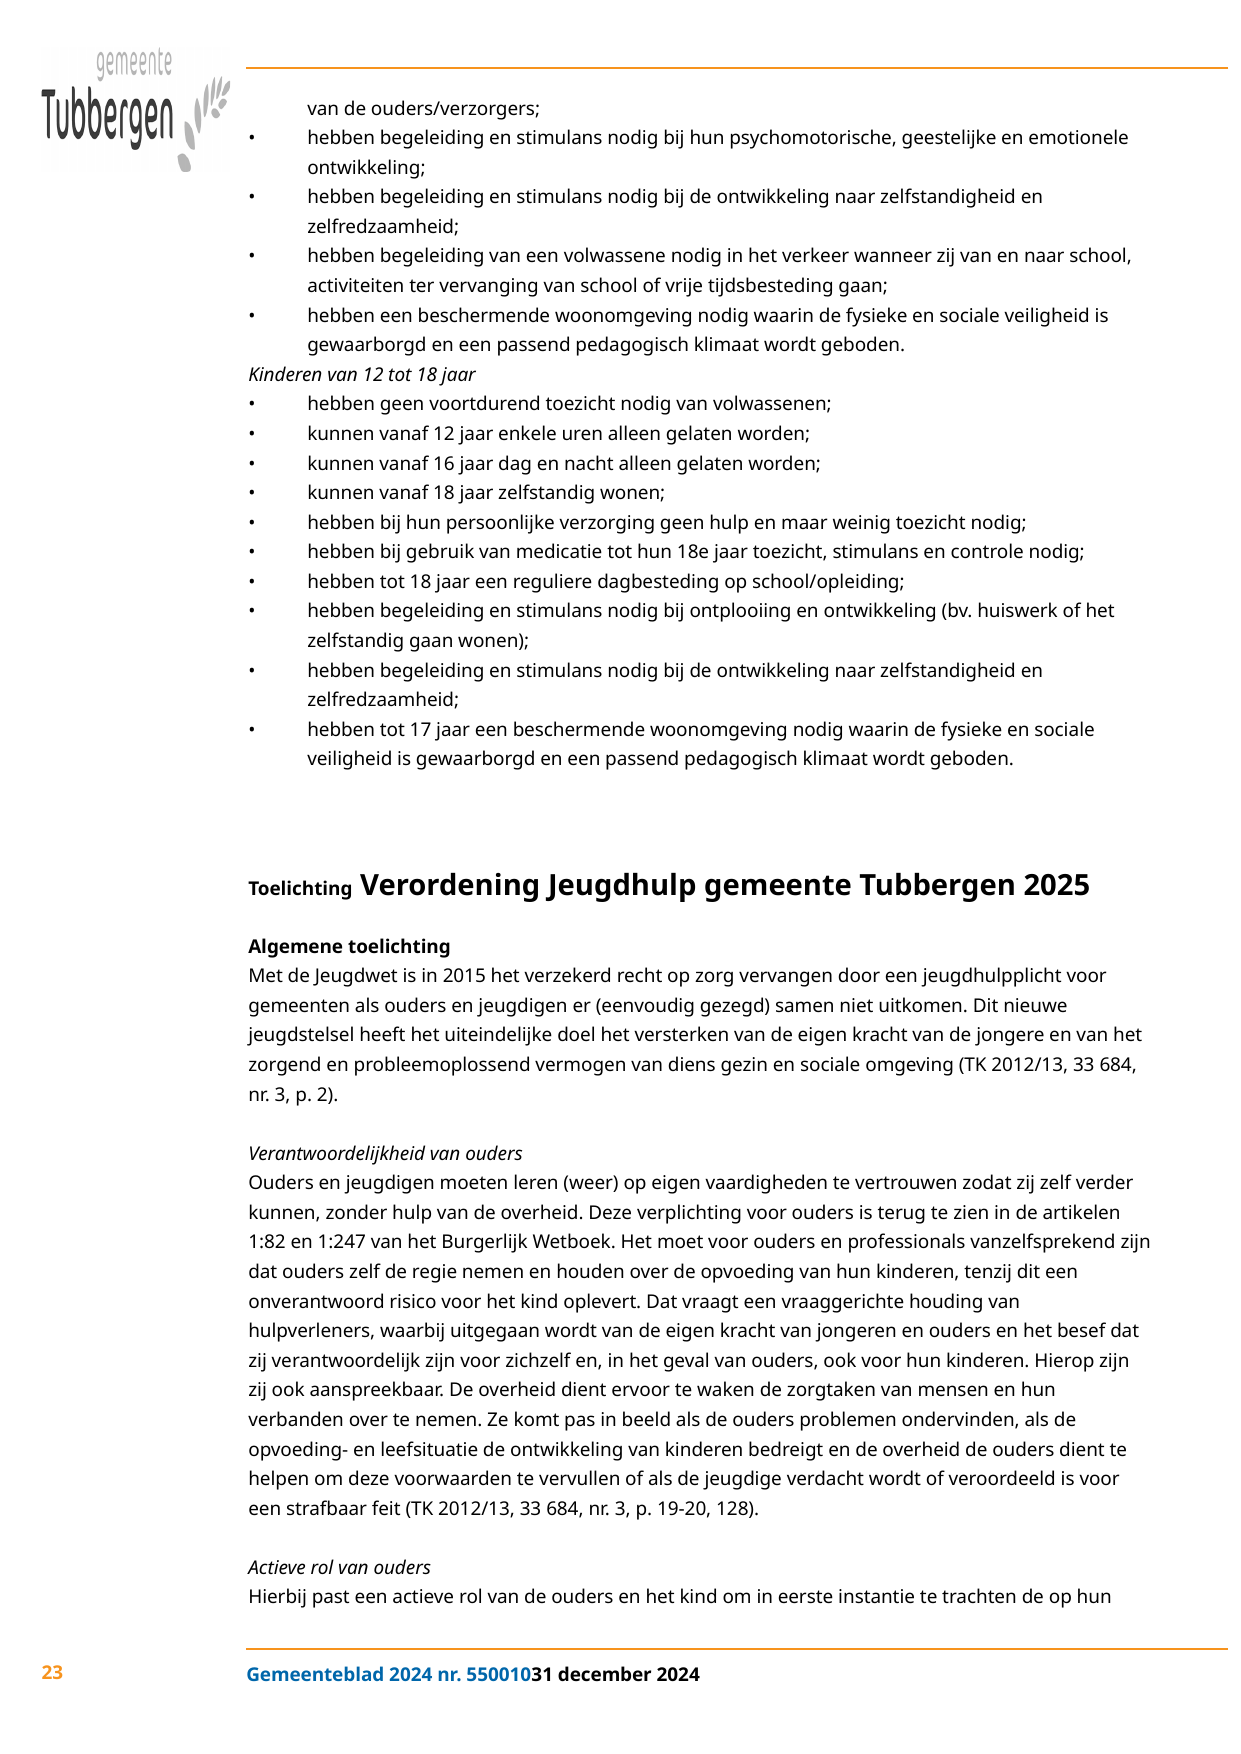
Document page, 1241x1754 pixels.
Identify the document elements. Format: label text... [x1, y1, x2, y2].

list kunnen vanaf 18 jaar zelfstandig wonen; [248, 479, 1152, 505]
text Actieve rol van ouders [248, 1554, 1152, 1580]
text Ouders en jeugdigen moeten leren (weer) op eigen vaardigheden te vertrouwen zodat zij zelf verder kunnen, zonder hulp van de overheid. Deze verplichting voor ouders is terug te zien in de artikelen 1:82 en 1:247 van het Burgerlijk Wetboek. Het moet voor ouders en professionals vanzelfsprekend zijn dat ouders zelf de regie nemen en houden over de opvoeding van hun kinderen, tenzij dit een onverantwoord risico voor het kind oplevert. Dat vraagt een vraaggerichte houding van hulpverleners, waarbij uitgegaan wordt van de eigen kracht van jongeren en ouders en het besef dat zij verantwoordelijk zijn voor zichzelf en, in het geval van ouders, ook voor hun kinderen. Hierop zijn zij ook aanspreekbaar. De overheid dient ervoor te waken de zorgtaken van mensen en hun verbanden over te nemen. Ze komt pas in beeld als de ouders problemen ondervinden, als de opvoeding- en leefsituatie de ontwikkeling van kinderen bedreigt en de overheid de ouders dient te helpen om deze voorwaarden te vervullen of als de jeugdige verdacht wordt of veroordeeld is voor een strafbaar feit (TK 2012/13, 33 684, nr. 3, p. 19-20, 128). [248, 1169, 1152, 1521]
text Toelichting Verordening Jeugdhulp gemeente Tubbergen 2025 [248, 864, 1152, 904]
list hebben een beschermende woonomgeving nodig waarin de fysieke en sociale veiligheid is gewaarborgd en een passend pedagogisch klimaat wordt geboden. [248, 302, 1152, 357]
list hebben begeleiding en stimulans nodig bij de ontwikkeling naar zelfstandigheid en zelfredzaamheid; [248, 657, 1152, 712]
list van de ouders/verzorgers; [248, 95, 1152, 121]
text Kinderen van 12 tot 18 jaar [248, 361, 1152, 387]
list hebben begeleiding en stimulans nodig bij ontplooiing en ontwikkeling (bv. huiswerk of het zelfstandig gaan wonen); [248, 598, 1152, 653]
list hebben begeleiding van een volwassene nodig in het verkeer wanneer zij van en naar school, activiteiten ter vervanging van school of vrije tijdsbesteding gaan; [248, 243, 1152, 298]
list hebben bij gebruik van medicatie tot hun 18e jaar toezicht, stimulans en controle nodig; [248, 538, 1152, 564]
list hebben begeleiding en stimulans nodig bij de ontwikkeling naar zelfstandigheid en zelfredzaamheid; [248, 183, 1152, 239]
list hebben tot 17 jaar een beschermende woonomgeving nodig waarin de fysieke en sociale veiligheid is gewaarborgd en een passend pedagogisch klimaat wordt geboden. [248, 716, 1152, 771]
text Verantwoordelijkheid van ouders [248, 1140, 1152, 1166]
list hebben geen voortdurend toezicht nodig van volwassenen; [248, 391, 1152, 416]
list kunnen vanaf 16 jaar dag en nacht alleen gelaten worden; [248, 450, 1152, 476]
list hebben begeleiding en stimulans nodig bij hun psychomotorische, geestelijke en emotionele ontwikkeling; [248, 124, 1152, 180]
list hebben bij hun persoonlijke verzorging geen hulp en maar weinig toezicht nodig; [248, 509, 1152, 535]
list kunnen vanaf 12 jaar enkele uren alleen gelaten worden; [248, 420, 1152, 446]
picture [41, 47, 231, 172]
text Hierbij past een actieve rol van de ouders en het kind om in eerste instantie te trachten de op hun [248, 1584, 1152, 1609]
list hebben tot 18 jaar een reguliere dagbesteding op school/opleiding; [248, 568, 1152, 594]
text Met de Jeugdwet is in 2015 het verzekerd recht op zorg vervangen door een jeugdhulpplicht voor gemeenten als ouders en jeugdigen er (eenvoudig gezegd) samen niet uitkomen. Dit nieuwe jeugdstelsel heeft het uiteindelijke doel het versterken van de eigen kracht van de jongere en van het zorgend en probleemoplossend vermogen van diens gezin en sociale omgeving (TK 2012/13, 33 684, nr. 3, p. 2). [248, 962, 1152, 1106]
text Algemene toelichting [248, 933, 1152, 958]
